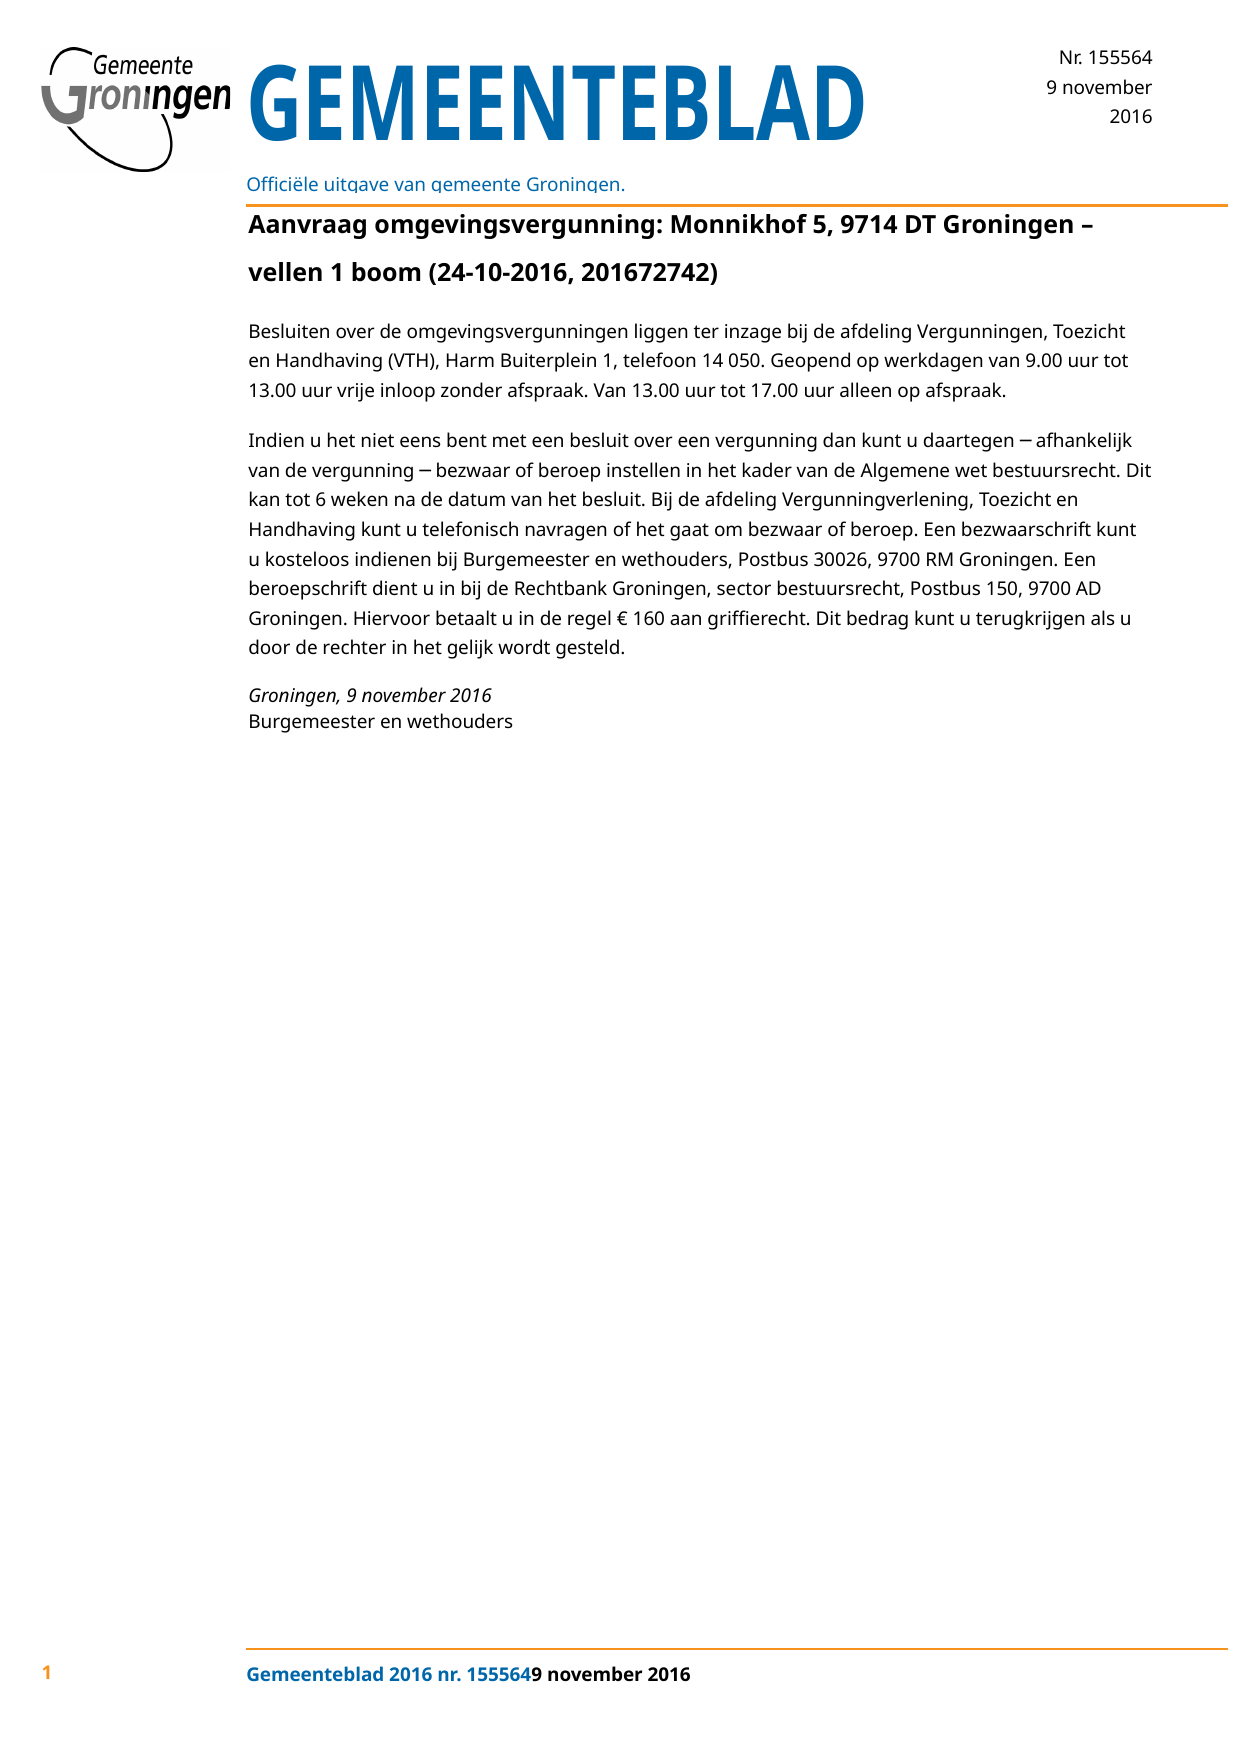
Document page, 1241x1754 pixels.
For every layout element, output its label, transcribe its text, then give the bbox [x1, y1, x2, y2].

text Burgemeester en wethouders [248, 708, 1152, 734]
text Aanvraag omgevingsvergunning: Monnikhof 5, 9714 DT Groningen – vellen 1 boom (24-10-2016, 201672742) [248, 207, 1152, 288]
text Indien u het niet eens bent met een besluit over een vergunning dan kunt u daartegen ─ afhankelijk van de vergunning ─ bezwaar of beroep instellen in het kader van de Algemene wet bestuursrecht. Dit kan tot 6 weken na de datum van het besluit. Bij de afdeling Vergunningverlening, Toezicht en Handhaving kunt u telefonisch navragen of het gaat om bezwaar of beroep. Een bezwaarschrift kunt u kosteloos indienen bij Burgemeester en wethouders, Postbus 30026, 9700 RM Groningen. Een beroepschrift dient u in bij de Rechtbank Groningen, sector bestuursrecht, Postbus 150, 9700 AD Groningen. Hiervoor betaalt u in de regel € 160 aan griffierecht. Dit bedrag kunt u terugkrijgen als u door de rechter in het gelijk wordt gesteld. [248, 427, 1152, 660]
text Groningen, 9 november 2016 [248, 682, 1152, 708]
picture [41, 47, 231, 172]
text Besluiten over de omgevingsvergunningen liggen ter inzage bij de afdeling Vergunningen, Toezicht en Handhaving (VTH), Harm Buiterplein 1, telefoon 14 050. Geopend op werkdagen van 9.00 uur tot 13.00 uur vrije inloop zonder afspraak. Van 13.00 uur tot 17.00 uur alleen op afspraak. [248, 318, 1152, 403]
